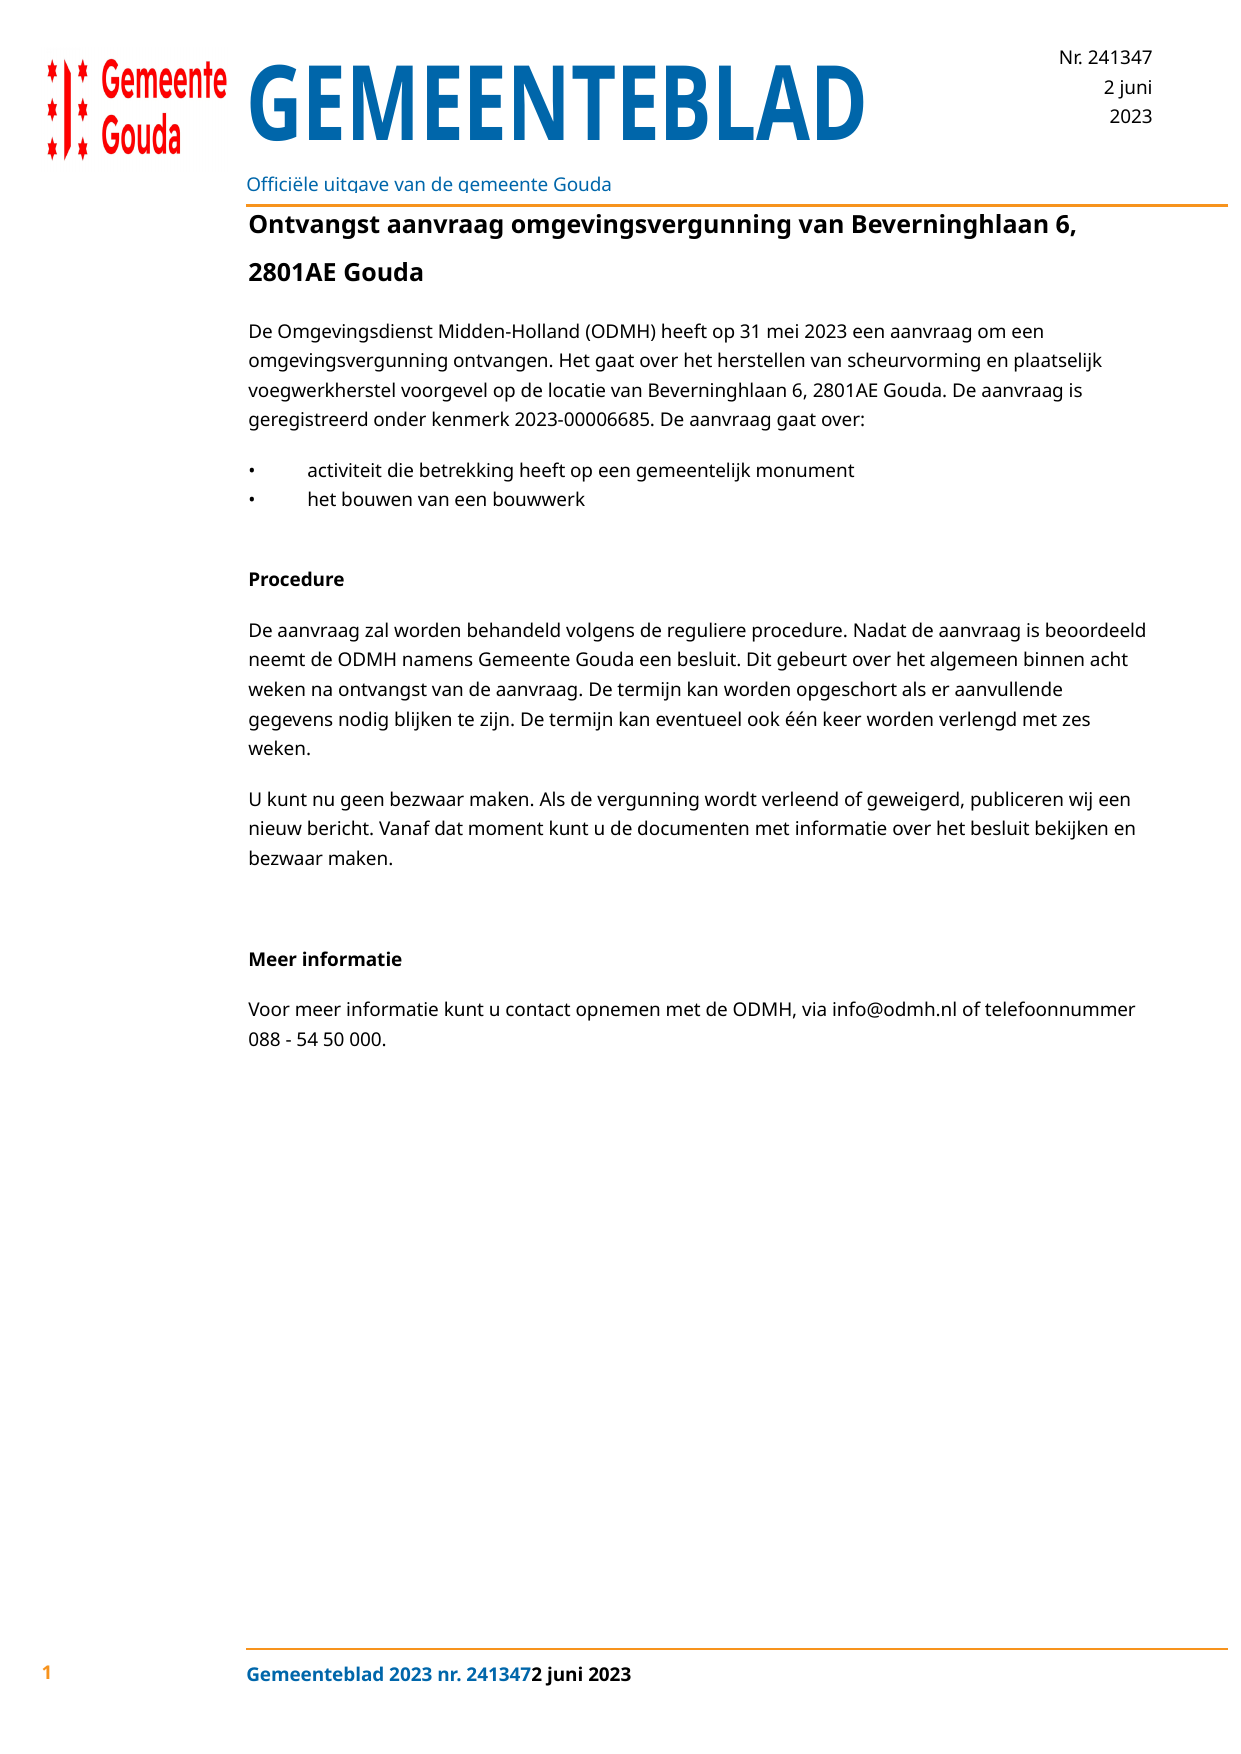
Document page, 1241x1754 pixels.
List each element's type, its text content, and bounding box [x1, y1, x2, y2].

text U kunt nu geen bezwaar maken. Als de vergunning wordt verleend of geweigerd, publiceren wij een nieuw bericht. Vanaf dat moment kunt u de documenten met informatie over het besluit bekijken en bezwaar maken. [248, 786, 1152, 871]
list het bouwen van een bouwwerk [248, 487, 1152, 512]
text De Omgevingsdienst Midden-Holland (ODMH) heeft op 31 mei 2023 een aanvraag om een omgevingsvergunning ontvangen. Het gaat over het herstellen van scheurvorming en plaatselijk voegwerkherstel voorgevel op de locatie van Beverninghlaan 6, 2801AE Gouda. De aanvraag is geregistreerd onder kenmerk 2023-00006685. De aanvraag gaat over: [248, 318, 1152, 432]
text Voor meer informatie kunt u contact opnemen met de ODMH, via info@odmh.nl of telefoonnummer 088 - 54 50 000. [248, 996, 1152, 1052]
picture [41, 47, 231, 172]
text Procedure [248, 567, 1152, 592]
text Meer informatie [248, 946, 1152, 972]
text De aanvraag zal worden behandeld volgens de reguliere procedure. Nadat de aanvraag is beoordeeld neemt de ODMH namens Gemeente Gouda een besluit. Dit gebeurt over het algemeen binnen acht weken na ontvangst van de aanvraag. De termijn kan worden opgeschort als er aanvullende gegevens nodig blijken te zijn. De termijn kan eventueel ook één keer worden verlengd met zes weken. [248, 617, 1152, 761]
text Ontvangst aanvraag omgevingsvergunning van Beverninghlaan 6, 2801AE Gouda [248, 207, 1152, 288]
list activiteit die betrekking heeft op een gemeentelijk monument [248, 457, 1152, 483]
